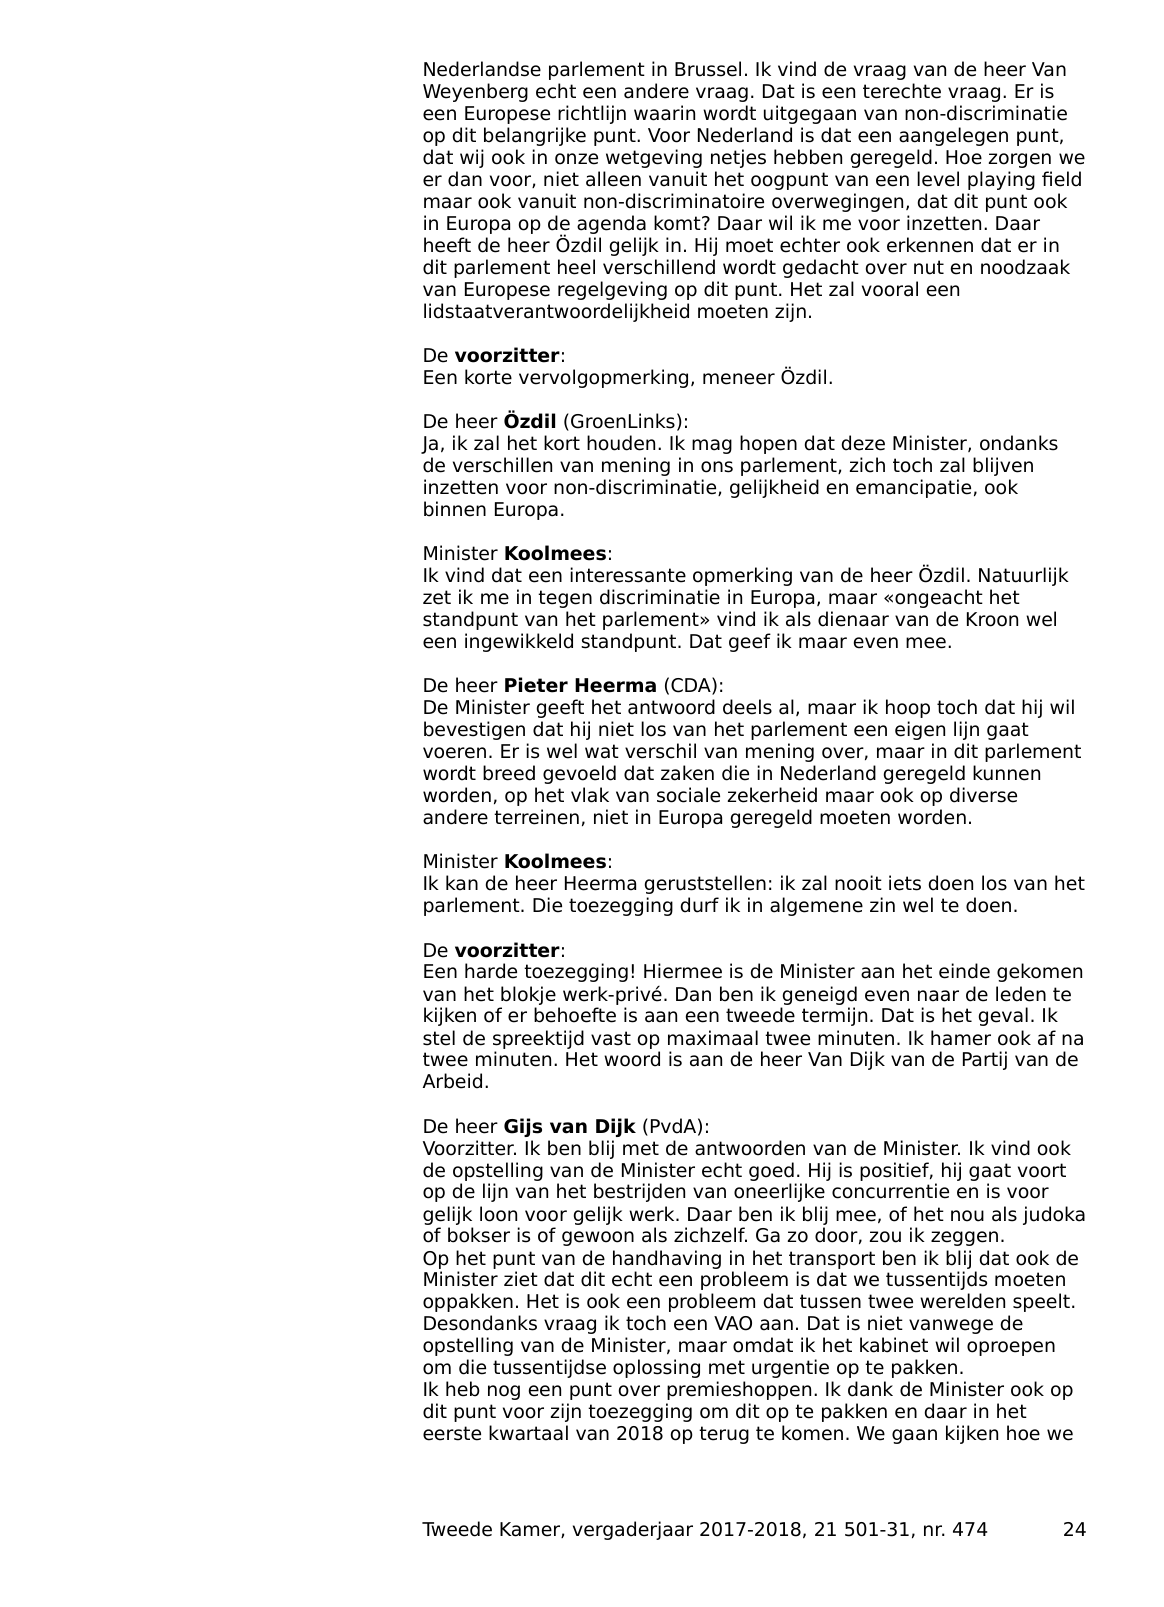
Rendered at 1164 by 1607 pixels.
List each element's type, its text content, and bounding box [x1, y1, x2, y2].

text Een korte vervolgopmerking, meneer Özdil. [422, 367, 1087, 389]
text Ik kan de heer Heerma geruststellen: ik zal nooit iets doen los van het parlement. Die toezegging durf ik in algemene zin wel te doen. [422, 873, 1087, 917]
text Nederlandse parlement in Brussel. Ik vind de vraag van de heer Van Weyenberg echt een andere vraag. Dat is een terechte vraag. Er is een Europese richtlijn waarin wordt uitgegaan van non-discriminatie op dit belangrijke punt. Voor Nederland is dat een aangelegen punt, dat wij ook in onze wetgeving netjes hebben geregeld. Hoe zorgen we er dan voor, niet alleen vanuit het oogpunt van een level playing field maar ook vanuit non-discriminatoire overwegingen, dat dit punt ook in Europa op de agenda komt? Daar wil ik me voor inzetten. Daar heeft de heer Özdil gelijk in. Hij moet echter ook erkennen dat er in dit parlement heel verschillend wordt gedacht over nut en noodzaak van Europese regelgeving op dit punt. Het zal vooral een lidstaatverantwoordelijkheid moeten zijn. [422, 59, 1087, 323]
text De Minister geeft het antwoord deels al, maar ik hoop toch dat hij wil bevestigen dat hij niet los van het parlement een eigen lijn gaat voeren. Er is wel wat verschil van mening over, maar in dit parlement wordt breed gevoeld dat zaken die in Nederland geregeld kunnen worden, op het vlak van sociale zekerheid maar ook op diverse andere terreinen, niet in Europa geregeld moeten worden. [422, 697, 1087, 829]
text Op het punt van de handhaving in het transport ben ik blij dat ook de Minister ziet dat dit echt een probleem is dat we tussentijds moeten oppakken. Het is ook een probleem dat tussen twee werelden speelt. Desondanks vraag ik toch een VAO aan. Dat is niet vanwege de opstelling van de Minister, maar omdat ik het kabinet wil oproepen om die tussentijdse oplossing met urgentie op te pakken. [422, 1247, 1087, 1379]
text De voorzitter: [422, 345, 1087, 367]
text Minister Koolmees: [422, 543, 1087, 565]
text Voorzitter. Ik ben blij met de antwoorden van de Minister. Ik vind ook de opstelling van de Minister echt goed. Hij is positief, hij gaat voort op de lijn van het bestrijden van oneerlijke concurrentie en is voor gelijk loon voor gelijk werk. Daar ben ik blij mee, of het nou als judoka of bokser is of gewoon als zichzelf. Ga zo door, zou ik zeggen. [422, 1137, 1087, 1247]
text De voorzitter: [422, 939, 1087, 961]
text De heer Gijs van Dijk (PvdA): [422, 1116, 1087, 1137]
text Een harde toezegging! Hiermee is de Minister aan het einde gekomen van het blokje werk-privé. Dan ben ik geneigd even naar de leden te kijken of er behoefte is aan een tweede termijn. Dat is het geval. Ik stel de spreektijd vast op maximaal twee minuten. Ik hamer ook af na twee minuten. Het woord is aan de heer Van Dijk van de Partij van de Arbeid. [422, 961, 1087, 1093]
text Ik vind dat een interessante opmerking van de heer Özdil. Natuurlijk zet ik me in tegen discriminatie in Europa, maar «ongeacht het standpunt van het parlement» vind ik als dienaar van de Kroon wel een ingewikkeld standpunt. Dat geef ik maar even mee. [422, 565, 1087, 653]
text De heer Pieter Heerma (CDA): [422, 675, 1087, 697]
text Ja, ik zal het kort houden. Ik mag hopen dat deze Minister, ondanks de verschillen van mening in ons parlement, zich toch zal blijven inzetten voor non-discriminatie, gelijkheid en emancipatie, ook binnen Europa. [422, 433, 1087, 521]
text Minister Koolmees: [422, 851, 1087, 873]
text De heer Özdil (GroenLinks): [422, 411, 1087, 433]
text Ik heb nog een punt over premieshoppen. Ik dank de Minister ook op dit punt voor zijn toezegging om dit op te pakken en daar in het eerste kwartaal van 2018 op terug te komen. We gaan kijken hoe we [422, 1379, 1087, 1445]
